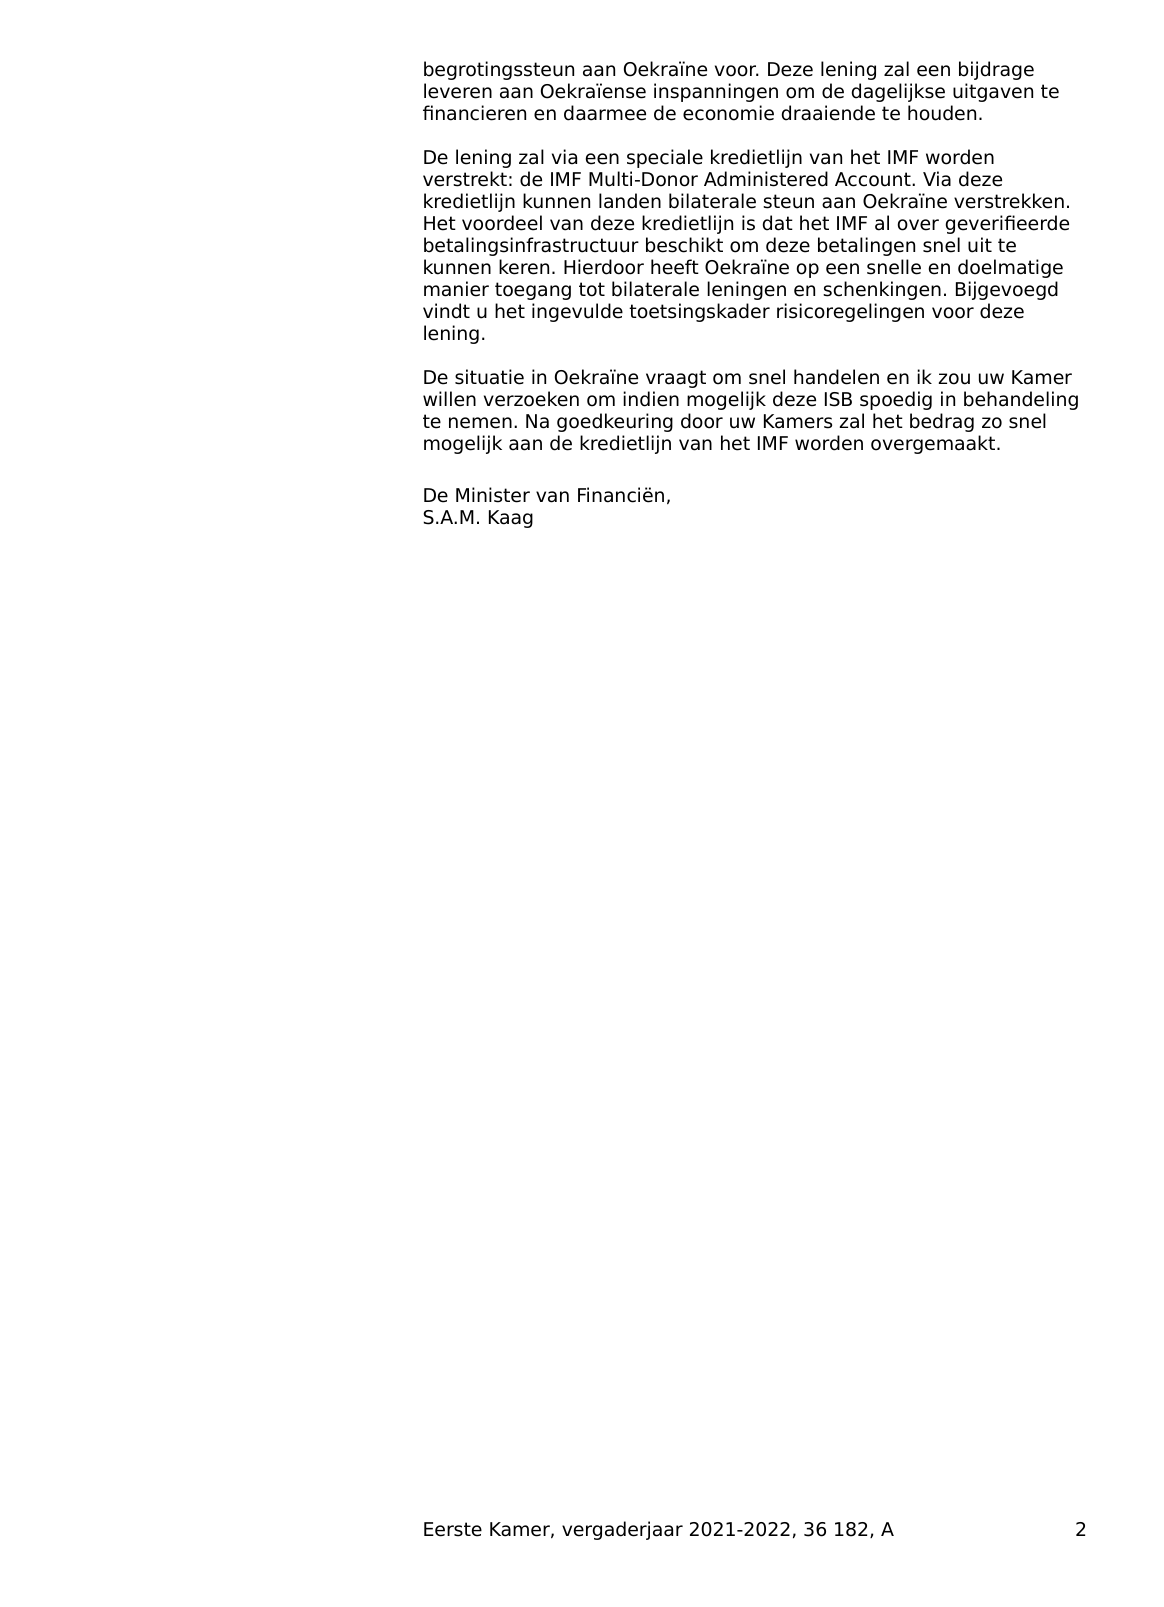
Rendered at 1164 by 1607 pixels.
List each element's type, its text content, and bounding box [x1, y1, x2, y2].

text De situatie in Oekraïne vraagt om snel handelen en ik zou uw Kamer willen verzoeken om indien mogelijk deze ISB spoedig in behandeling te nemen. Na goedkeuring door uw Kamers zal het bedrag zo snel mogelijk aan de kredietlijn van het IMF worden overgemaakt. [422, 367, 1087, 455]
text De Minister van Financiën, S.A.M. Kaag [422, 485, 1087, 529]
text begrotingssteun aan Oekraïne voor. Deze lening zal een bijdrage leveren aan Oekraïense inspanningen om de dagelijkse uitgaven te financieren en daarmee de economie draaiende te houden. [422, 59, 1087, 125]
text De lening zal via een speciale kredietlijn van het IMF worden verstrekt: de IMF Multi-Donor Administered Account. Via deze kredietlijn kunnen landen bilaterale steun aan Oekraïne verstrekken. Het voordeel van deze kredietlijn is dat het IMF al over geverifieerde betalingsinfrastructuur beschikt om deze betalingen snel uit te kunnen keren. Hierdoor heeft Oekraïne op een snelle en doelmatige manier toegang tot bilaterale leningen en schenkingen. Bijgevoegd vindt u het ingevulde toetsingskader risicoregelingen voor deze lening. [422, 147, 1087, 345]
